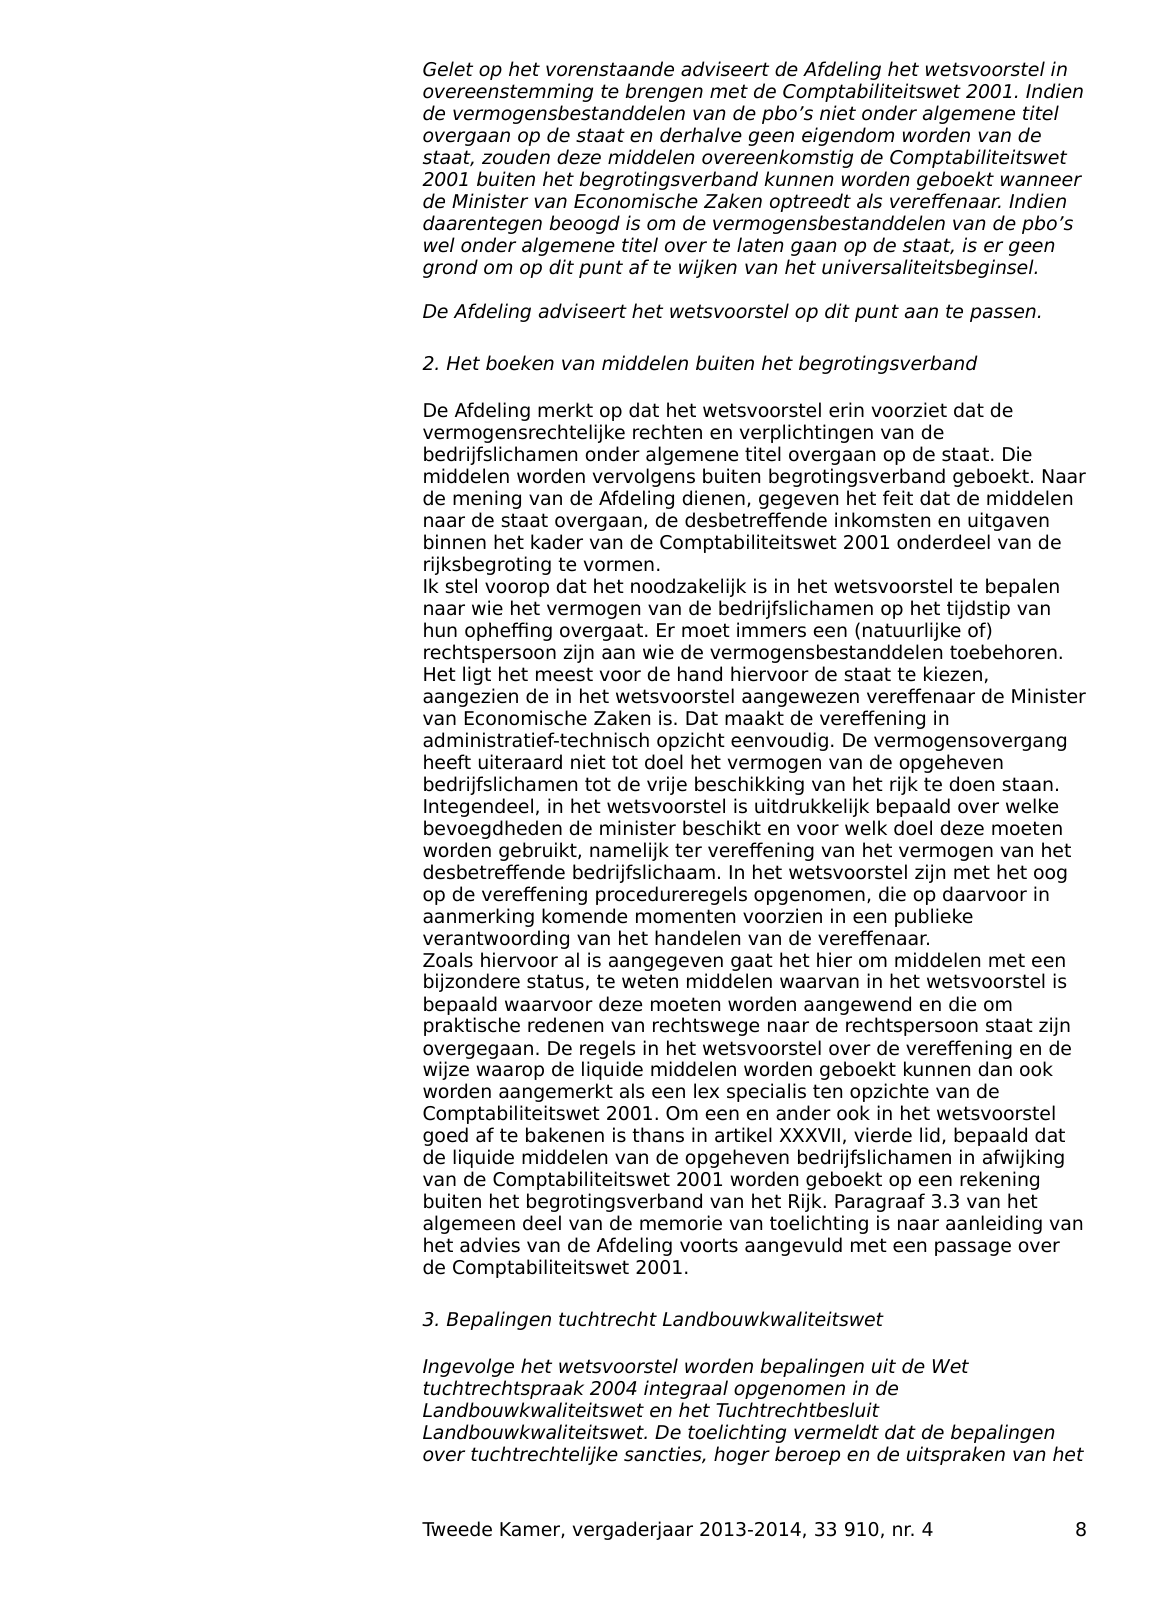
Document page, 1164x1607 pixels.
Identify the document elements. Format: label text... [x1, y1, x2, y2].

text Ik stel voorop dat het noodzakelijk is in het wetsvoorstel te bepalen naar wie het vermogen van de bedrijfslichamen op het tijdstip van hun opheffing overgaat. Er moet immers een (natuurlijke of) rechtspersoon zijn aan wie de vermogensbestanddelen toebehoren. Het ligt het meest voor de hand hiervoor de staat te kiezen, aangezien de in het wetsvoorstel aangewezen vereffenaar de Minister van Economische Zaken is. Dat maakt de vereffening in administratief-technisch opzicht eenvoudig. De vermogensovergang heeft uiteraard niet tot doel het vermogen van de opgeheven bedrijfslichamen tot de vrije beschikking van het rijk te doen staan. Integendeel, in het wetsvoorstel is uitdrukkelijk bepaald over welke bevoegdheden de minister beschikt en voor welk doel deze moeten worden gebruikt, namelijk ter vereffening van het vermogen van het desbetreffende bedrijfslichaam. In het wetsvoorstel zijn met het oog op de vereffening procedureregels opgenomen, die op daarvoor in aanmerking komende momenten voorzien in een publieke verantwoording van het handelen van de vereffenaar. [422, 576, 1087, 949]
text Zoals hiervoor al is aangegeven gaat het hier om middelen met een bijzondere status, te weten middelen waarvan in het wetsvoorstel is bepaald waarvoor deze moeten worden aangewend en die om praktische redenen van rechtswege naar de rechtspersoon staat zijn overgegaan. De regels in het wetsvoorstel over de vereffening en de wijze waarop de liquide middelen worden geboekt kunnen dan ook worden aangemerkt als een lex specialis ten opzichte van de Comptabiliteitswet 2001. Om een en ander ook in het wetsvoorstel goed af te bakenen is thans in artikel XXXVII, vierde lid, bepaald dat de liquide middelen van de opgeheven bedrijfslichamen in afwijking van de Comptabiliteitswet 2001 worden geboekt op een rekening buiten het begrotingsverband van het Rijk. Paragraaf 3.3 van het algemeen deel van de memorie van toelichting is naar aanleiding van het advies van de Afdeling voorts aangevuld met een passage over de Comptabiliteitswet 2001. [422, 949, 1087, 1279]
text Ingevolge het wetsvoorstel worden bepalingen uit de Wet tuchtrechtspraak 2004 integraal opgenomen in de Landbouwkwaliteitswet en het Tuchtrechtbesluit Landbouwkwaliteitswet. De toelichting vermeldt dat de bepalingen over tuchtrechtelijke sancties, hoger beroep en de uitspraken van het [422, 1356, 1087, 1466]
text De Afdeling adviseert het wetsvoorstel op dit punt aan te passen. [422, 301, 1087, 323]
subtitle 3. Bepalingen tuchtrecht Landbouwkwaliteitswet [422, 1309, 1087, 1331]
text De Afdeling merkt op dat het wetsvoorstel erin voorziet dat de vermogensrechtelijke rechten en verplichtingen van de bedrijfslichamen onder algemene titel overgaan op de staat. Die middelen worden vervolgens buiten begrotingsverband geboekt. Naar de mening van de Afdeling dienen, gegeven het feit dat de middelen naar de staat overgaan, de desbetreffende inkomsten en uitgaven binnen het kader van de Comptabiliteitswet 2001 onderdeel van de rijksbegroting te vormen. [422, 400, 1087, 576]
subtitle 2. Het boeken van middelen buiten het begrotingsverband [422, 353, 1087, 375]
text Gelet op het vorenstaande adviseert de Afdeling het wetsvoorstel in overeenstemming te brengen met de Comptabiliteitswet 2001. Indien de vermogensbestanddelen van de pbo’s niet onder algemene titel overgaan op de staat en derhalve geen eigendom worden van de staat, zouden deze middelen overeenkomstig de Comptabiliteitswet 2001 buiten het begrotingsverband kunnen worden geboekt wanneer de Minister van Economische Zaken optreedt als vereffenaar. Indien daarentegen beoogd is om de vermogensbestanddelen van de pbo’s wel onder algemene titel over te laten gaan op de staat, is er geen grond om op dit punt af te wijken van het universaliteitsbeginsel. [422, 59, 1087, 279]
